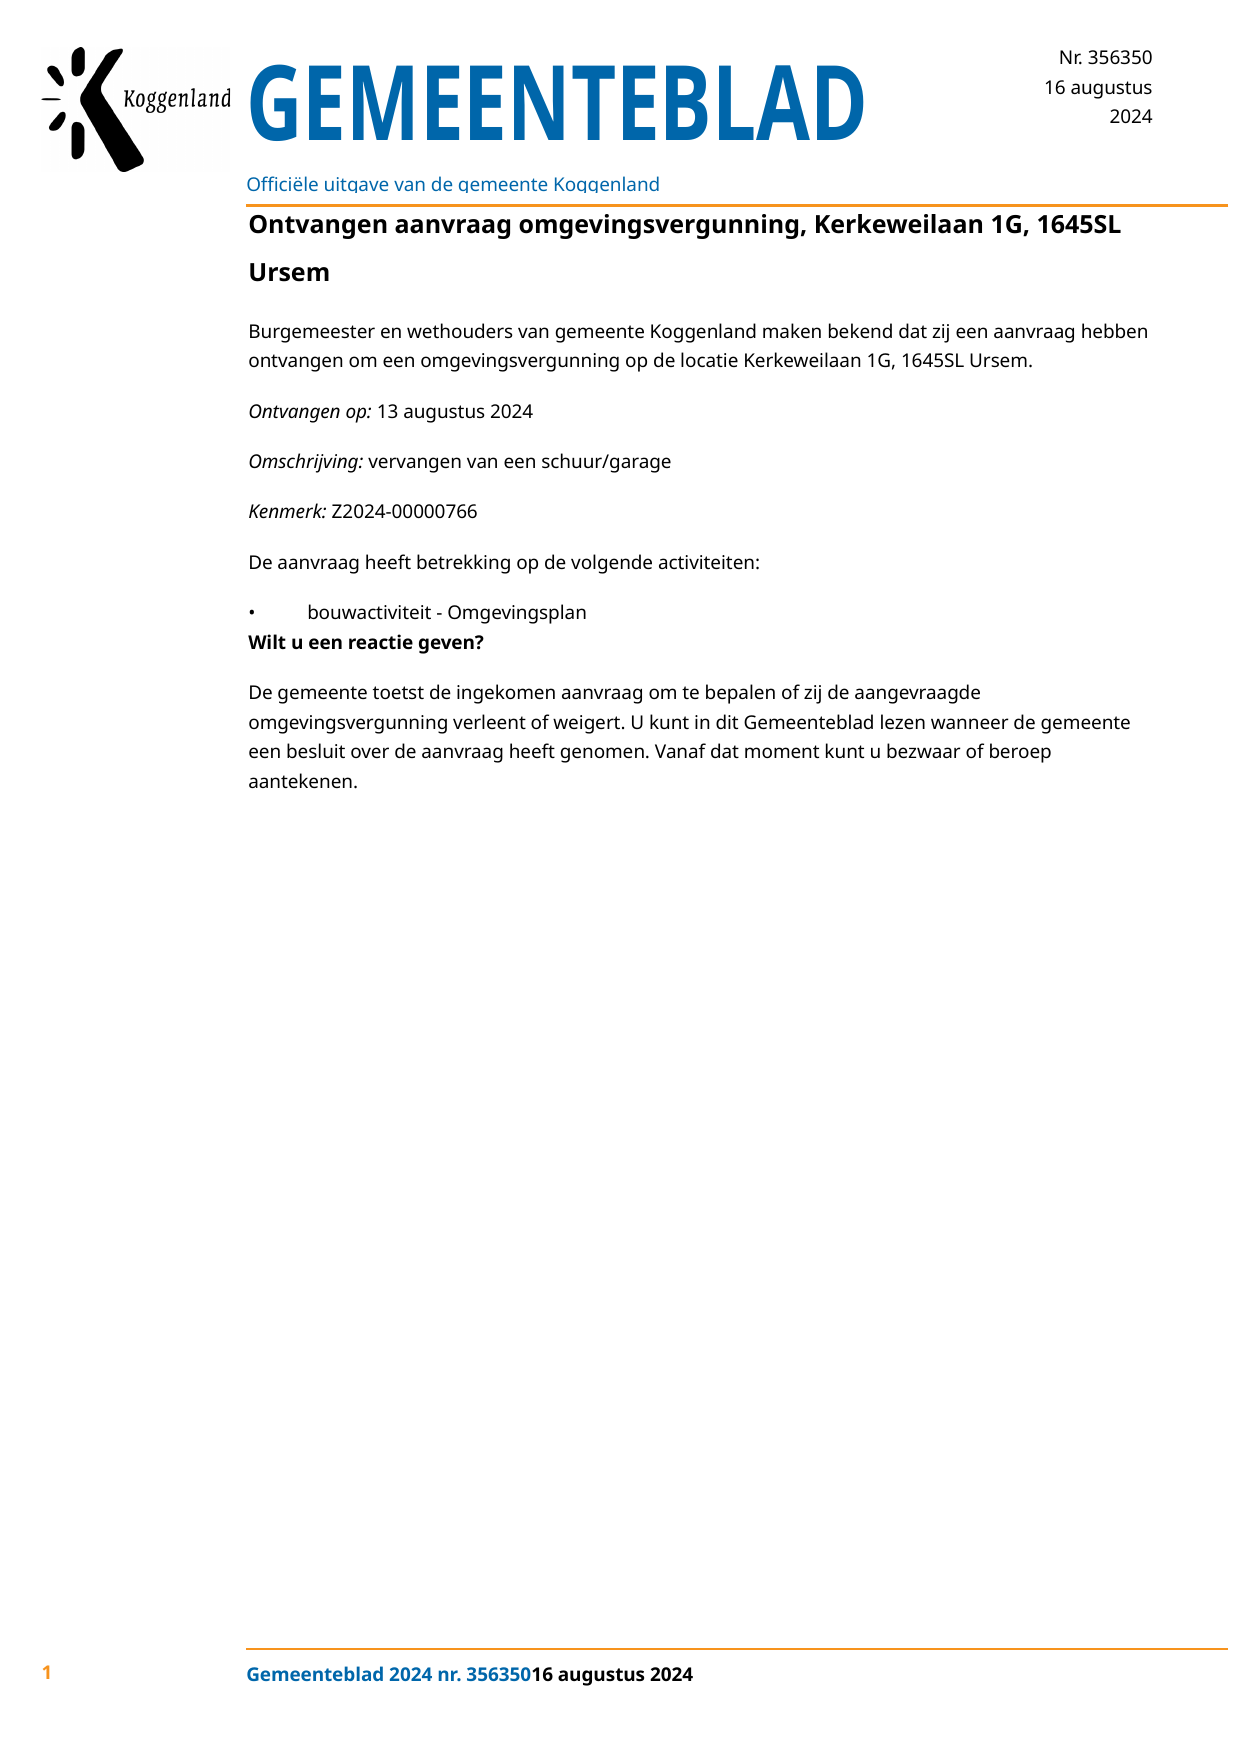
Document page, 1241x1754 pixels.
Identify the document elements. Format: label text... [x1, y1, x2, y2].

text Kenmerk: Z2024-00000766 [248, 499, 1152, 524]
text Wilt u een reactie geven? [248, 629, 1152, 655]
text De gemeente toetst de ingekomen aanvraag om te bepalen of zij de aangevraagde omgevingsvergunning verleent of weigert. U kunt in dit Gemeenteblad lezen wanneer de gemeente een besluit over de aanvraag heeft genomen. Vanaf dat moment kunt u bezwaar of beroep aantekenen. [248, 679, 1152, 794]
text Omschrijving: vervangen van een schuur/garage [248, 448, 1152, 474]
text Ontvangen op: 13 augustus 2024 [248, 398, 1152, 424]
text Ontvangen aanvraag omgevingsvergunning, Kerkeweilaan 1G, 1645SL Ursem [248, 207, 1152, 288]
picture [41, 47, 231, 172]
list bouwactiviteit - Omgevingsplan [248, 599, 1152, 625]
text De aanvraag heeft betrekking op de volgende activiteiten: [248, 549, 1152, 575]
text Burgemeester en wethouders van gemeente Koggenland maken bekend dat zij een aanvraag hebben ontvangen om een omgevingsvergunning op de locatie Kerkeweilaan 1G, 1645SL Ursem. [248, 318, 1152, 373]
